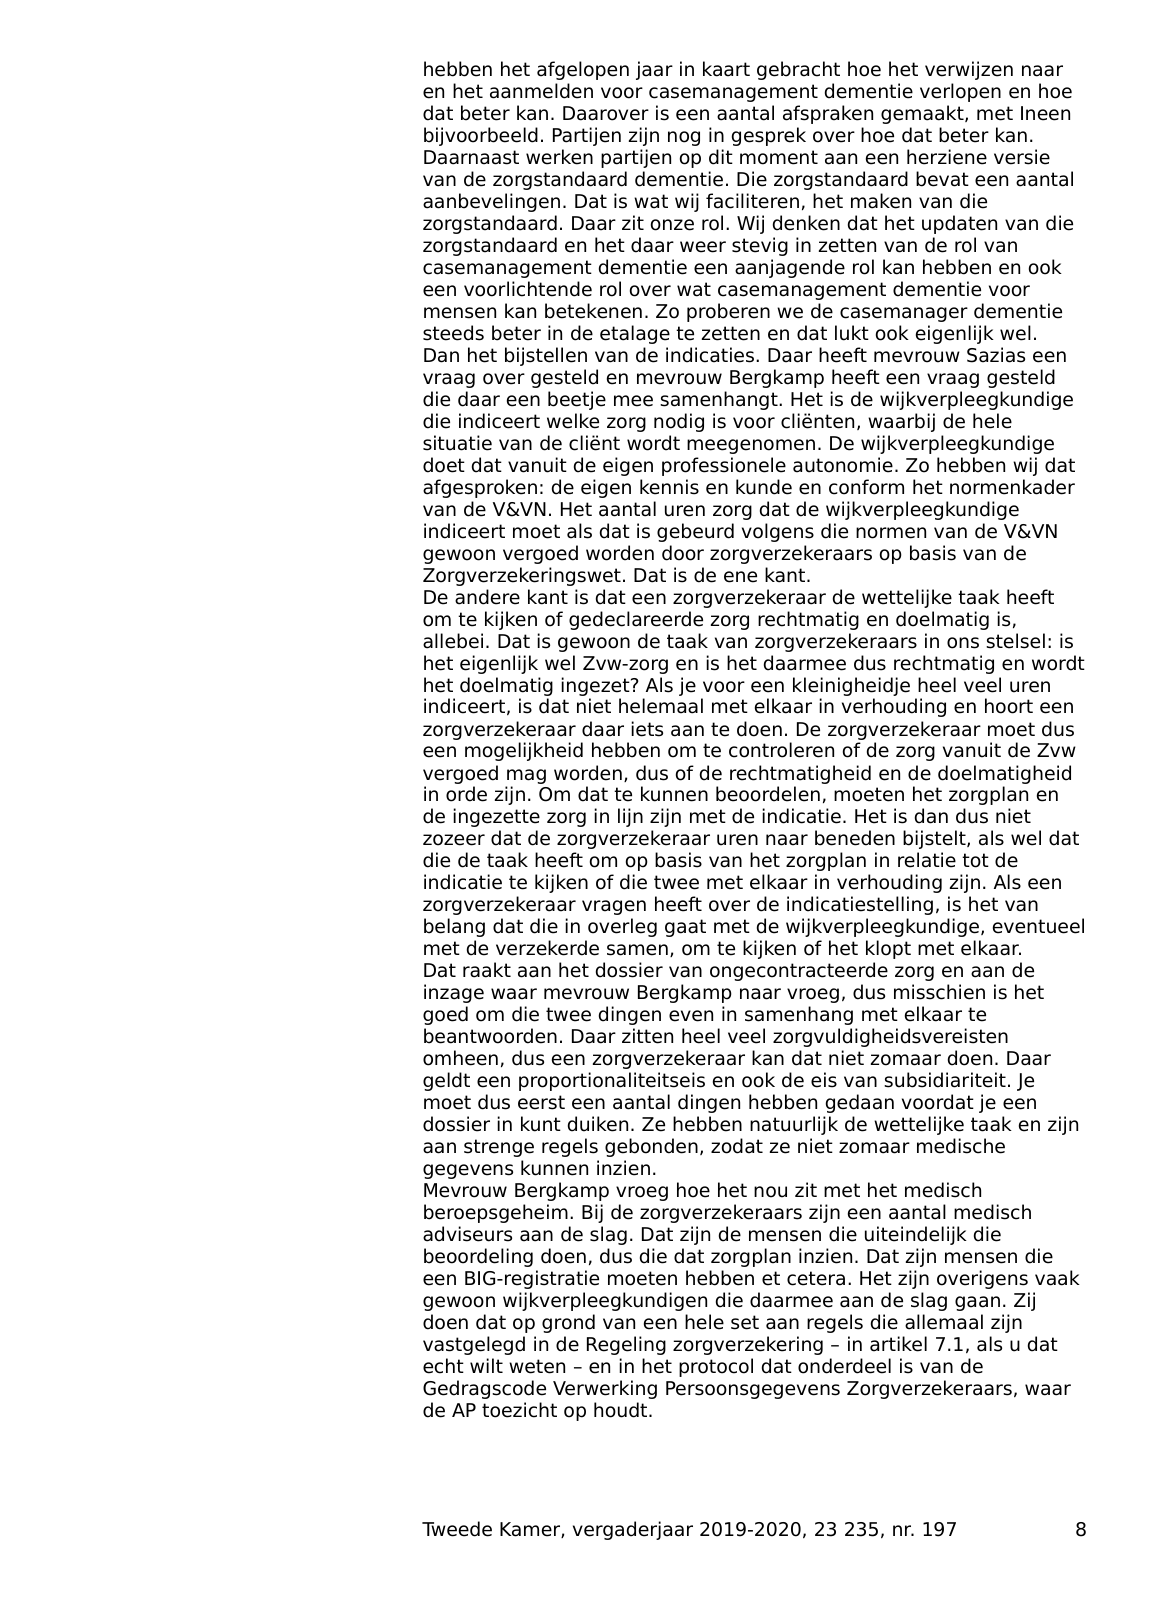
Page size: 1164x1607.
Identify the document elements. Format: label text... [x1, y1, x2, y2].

text hebben het afgelopen jaar in kaart gebracht hoe het verwijzen naar en het aanmelden voor casemanagement dementie verlopen en hoe dat beter kan. Daarover is een aantal afspraken gemaakt, met Ineen bijvoorbeeld. Partijen zijn nog in gesprek over hoe dat beter kan. [422, 59, 1087, 147]
text Daarnaast werken partijen op dit moment aan een herziene versie van de zorgstandaard dementie. Die zorgstandaard bevat een aantal aanbevelingen. Dat is wat wij faciliteren, het maken van die zorgstandaard. Daar zit onze rol. Wij denken dat het updaten van die zorgstandaard en het daar weer stevig in zetten van de rol van casemanagement dementie een aanjagende rol kan hebben en ook een voorlichtende rol over wat casemanagement dementie voor mensen kan betekenen. Zo proberen we de casemanager dementie steeds beter in de etalage te zetten en dat lukt ook eigenlijk wel. [422, 147, 1087, 345]
text De andere kant is dat een zorgverzekeraar de wettelijke taak heeft om te kijken of gedeclareerde zorg rechtmatig en doelmatig is, allebei. Dat is gewoon de taak van zorgverzekeraars in ons stelsel: is het eigenlijk wel Zvw-zorg en is het daarmee dus rechtmatig en wordt het doelmatig ingezet? Als je voor een kleinigheidje heel veel uren indiceert, is dat niet helemaal met elkaar in verhouding en hoort een zorgverzekeraar daar iets aan te doen. De zorgverzekeraar moet dus een mogelijkheid hebben om te controleren of de zorg vanuit de Zvw vergoed mag worden, dus of de rechtmatigheid en de doelmatigheid in orde zijn. Om dat te kunnen beoordelen, moeten het zorgplan en de ingezette zorg in lijn zijn met de indicatie. Het is dan dus niet zozeer dat de zorgverzekeraar uren naar beneden bijstelt, als wel dat die de taak heeft om op basis van het zorgplan in relatie tot de indicatie te kijken of die twee met elkaar in verhouding zijn. Als een zorgverzekeraar vragen heeft over de indicatiestelling, is het van belang dat die in overleg gaat met de wijkverpleegkundige, eventueel met de verzekerde samen, om te kijken of het klopt met elkaar. [422, 587, 1087, 960]
text Dat raakt aan het dossier van ongecontracteerde zorg en aan de inzage waar mevrouw Bergkamp naar vroeg, dus misschien is het goed om die twee dingen even in samenhang met elkaar te beantwoorden. Daar zitten heel veel zorgvuldigheidsvereisten omheen, dus een zorgverzekeraar kan dat niet zomaar doen. Daar geldt een proportionaliteitseis en ook de eis van subsidiariteit. Je moet dus eerst een aantal dingen hebben gedaan voordat je een dossier in kunt duiken. Ze hebben natuurlijk de wettelijke taak en zijn aan strenge regels gebonden, zodat ze niet zomaar medische gegevens kunnen inzien. [422, 960, 1087, 1180]
text Mevrouw Bergkamp vroeg hoe het nou zit met het medisch beroepsgeheim. Bij de zorgverzekeraars zijn een aantal medisch adviseurs aan de slag. Dat zijn de mensen die uiteindelijk die beoordeling doen, dus die dat zorgplan inzien. Dat zijn mensen die een BIG-registratie moeten hebben et cetera. Het zijn overigens vaak gewoon wijkverpleegkundigen die daarmee aan de slag gaan. Zij doen dat op grond van een hele set aan regels die allemaal zijn vastgelegd in de Regeling zorgverzekering – in artikel 7.1, als u dat echt wilt weten – en in het protocol dat onderdeel is van de Gedragscode Verwerking Persoonsgegevens Zorgverzekeraars, waar de AP toezicht op houdt. [422, 1180, 1087, 1422]
text Dan het bijstellen van de indicaties. Daar heeft mevrouw Sazias een vraag over gesteld en mevrouw Bergkamp heeft een vraag gesteld die daar een beetje mee samenhangt. Het is de wijkverpleegkundige die indiceert welke zorg nodig is voor cliënten, waarbij de hele situatie van de cliënt wordt meegenomen. De wijkverpleegkundige doet dat vanuit de eigen professionele autonomie. Zo hebben wij dat afgesproken: de eigen kennis en kunde en conform het normenkader van de V&VN. Het aantal uren zorg dat de wijkverpleegkundige indiceert moet als dat is gebeurd volgens die normen van de V&VN gewoon vergoed worden door zorgverzekeraars op basis van de Zorgverzekeringswet. Dat is de ene kant. [422, 345, 1087, 587]
